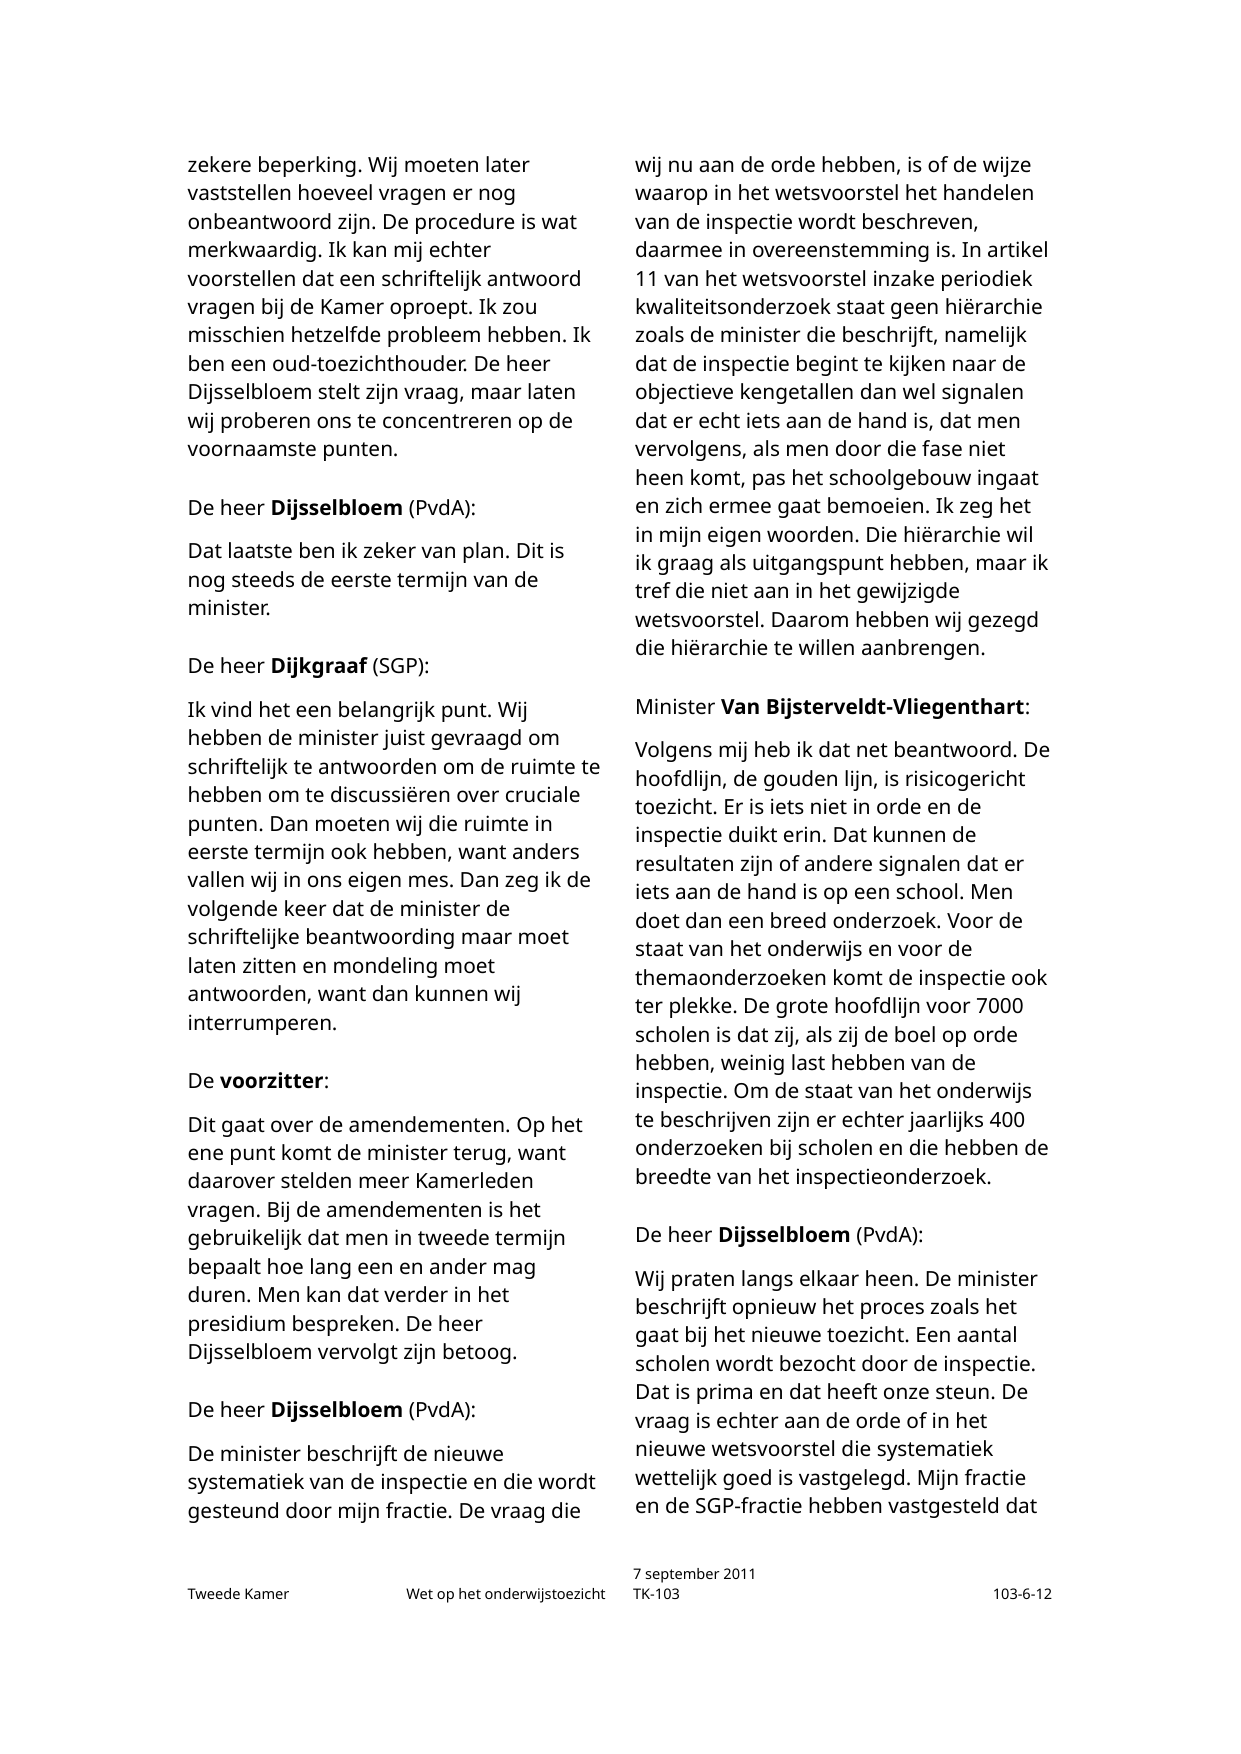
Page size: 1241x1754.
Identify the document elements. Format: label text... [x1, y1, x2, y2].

text Dat laatste ben ik zeker van plan. Dit is nog steeds de eerste termijn van de minister. [187, 536, 605, 622]
text wij nu aan de orde hebben, is of de wijze waarop in het wetsvoorstel het handelen van de inspectie wordt beschreven, daarmee in overeenstemming is. In artikel 11 van het wetsvoorstel inzake periodiek kwaliteitsonderzoek staat geen hiërarchie zoals de minister die beschrijft, namelijk dat de inspectie begint te kijken naar de objectieve kengetallen dan wel signalen dat er echt iets aan de hand is, dat men vervolgens, als men door die fase niet heen komt, pas het schoolgebouw ingaat en zich ermee gaat bemoeien. Ik zeg het in mijn eigen woorden. Die hiërarchie wil ik graag als uitgangspunt hebben, maar ik tref die niet aan in het gewijzigde wetsvoorstel. Daarom hebben wij gezegd die hiërarchie te willen aanbrengen. [635, 150, 1053, 662]
text Wij praten langs elkaar heen. De minister beschrijft opnieuw het proces zoals het gaat bij het nieuwe toezicht. Een aantal scholen wordt bezocht door de inspectie. Dat is prima en dat heeft onze steun. De vraag is echter aan de orde of in het nieuwe wetsvoorstel die systematiek wettelijk goed is vastgelegd. Mijn fractie en de SGP-fractie hebben vastgesteld dat [635, 1264, 1053, 1520]
text De heer Dijsselbloem (PvdA): [635, 1220, 1053, 1249]
text Dit gaat over de amendementen. Op het ene punt komt de minister terug, want daarover stelden meer Kamerleden vragen. Bij de amendementen is het gebruikelijk dat men in tweede termijn bepaalt hoe lang een en ander mag duren. Men kan dat verder in het presidium bespreken. De heer Dijsselbloem vervolgt zijn betoog. [187, 1110, 605, 1366]
text Ik vind het een belangrijk punt. Wij hebben de minister juist gevraagd om schriftelijk te antwoorden om de ruimte te hebben om te discussiëren over cruciale punten. Dan moeten wij die ruimte in eerste termijn ook hebben, want anders vallen wij in ons eigen mes. Dan zeg ik de volgende keer dat de minister de schriftelijke beantwoording maar moet laten zitten en mondeling moet antwoorden, want dan kunnen wij interrumperen. [187, 695, 605, 1036]
text Volgens mij heb ik dat net beantwoord. De hoofdlijn, de gouden lijn, is risicogericht toezicht. Er is iets niet in orde en de inspectie duikt erin. Dat kunnen de resultaten zijn of andere signalen dat er iets aan de hand is op een school. Men doet dan een breed onderzoek. Voor de staat van het onderwijs en voor de themaonderzoeken komt de inspectie ook ter plekke. De grote hoofdlijn voor 7000 scholen is dat zij, als zij de boel op orde hebben, weinig last hebben van de inspectie. Om de staat van het onderwijs te beschrijven zijn er echter jaarlijks 400 onderzoeken bij scholen en die hebben de breedte van het inspectieonderzoek. [635, 735, 1053, 1190]
text zekere beperking. Wij moeten later vaststellen hoeveel vragen er nog onbeantwoord zijn. De procedure is wat merkwaardig. Ik kan mij echter voorstellen dat een schriftelijk antwoord vragen bij de Kamer oproept. Ik zou misschien hetzelfde probleem hebben. Ik ben een oud-toezichthouder. De heer Dijsselbloem stelt zijn vraag, maar laten wij proberen ons te concentreren op de voornaamste punten. [187, 150, 605, 463]
text De heer Dijsselbloem (PvdA): [187, 1396, 605, 1424]
text Minister Van Bijsterveldt-Vliegenthart: [635, 692, 1053, 720]
text De minister beschrijft de nieuwe systematiek van de inspectie en die wordt gesteund door mijn fractie. De vraag die [187, 1439, 605, 1524]
text De voorzitter: [187, 1066, 605, 1095]
text De heer Dijkgraaf (SGP): [187, 652, 605, 680]
text De heer Dijsselbloem (PvdA): [187, 493, 605, 521]
